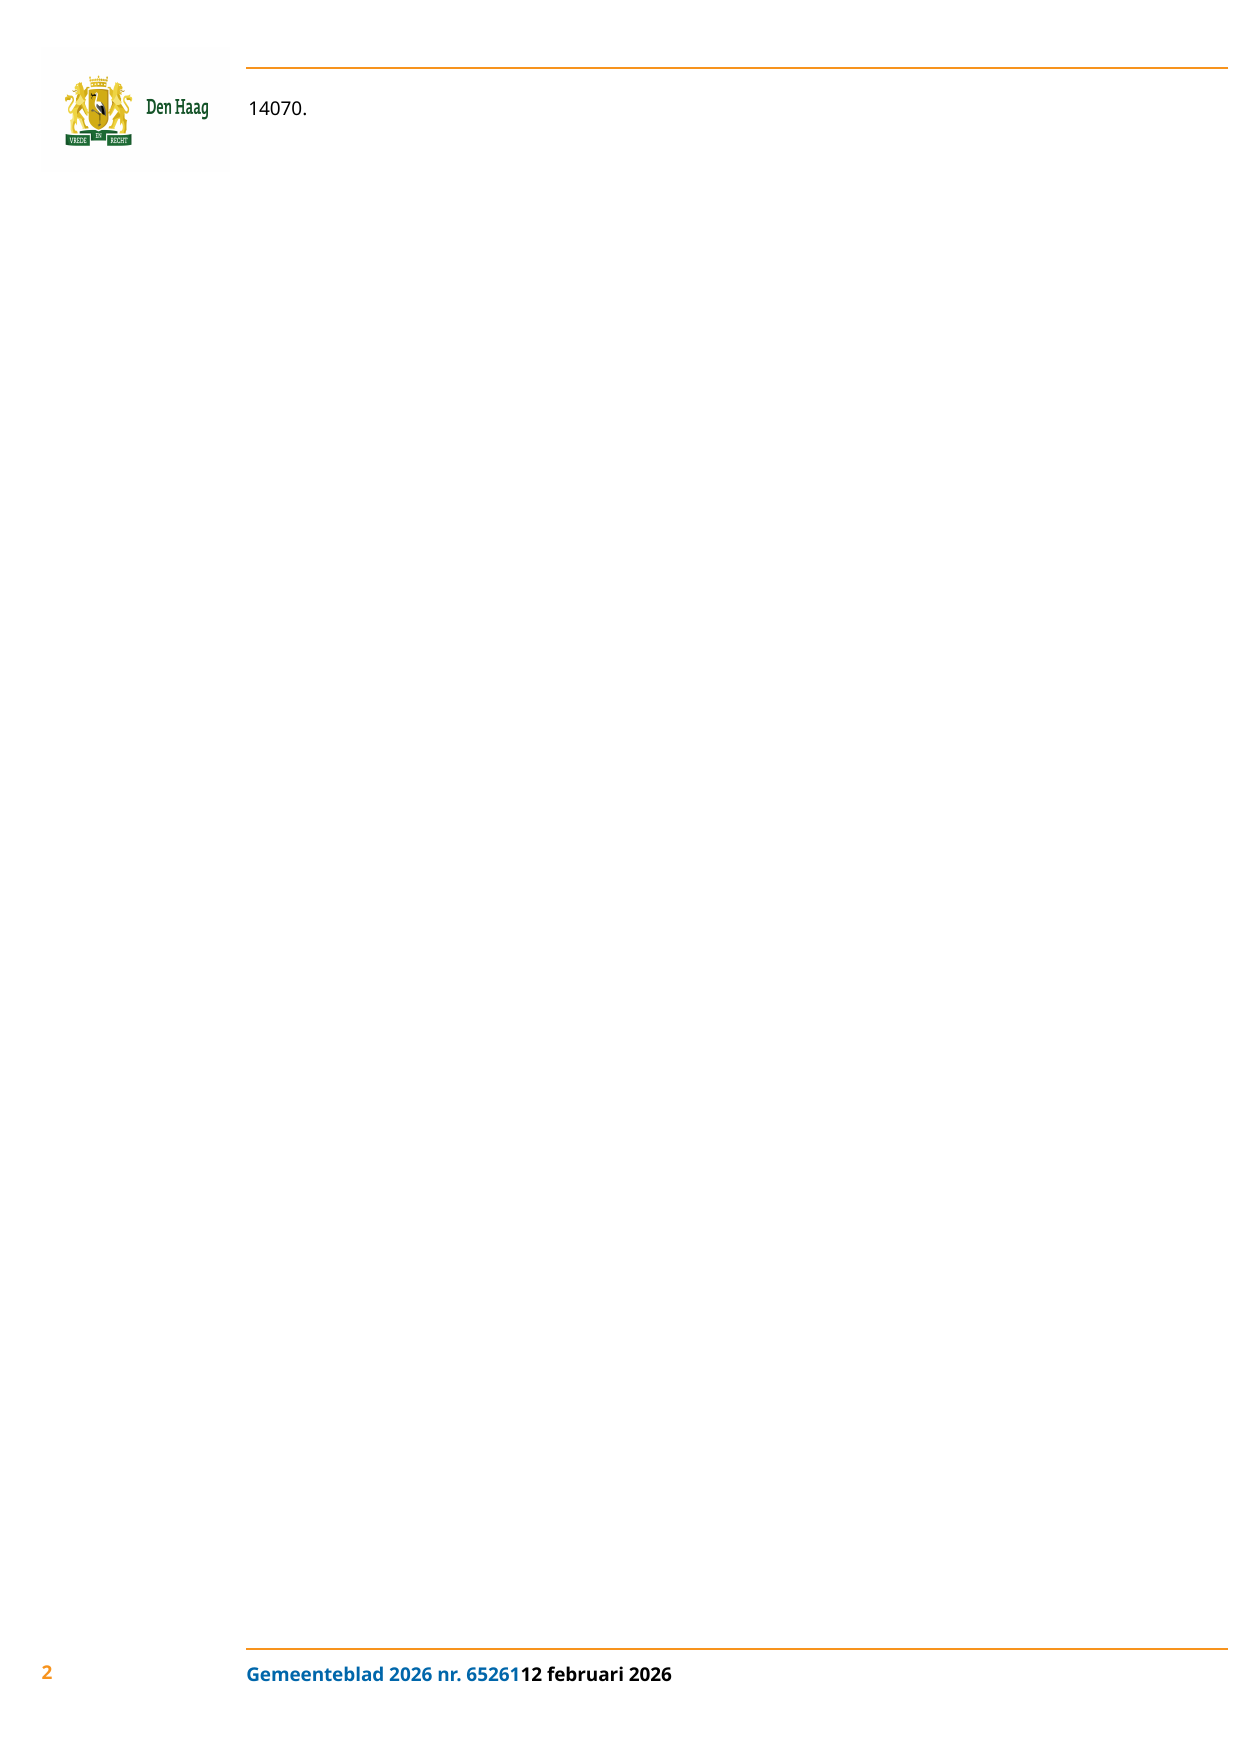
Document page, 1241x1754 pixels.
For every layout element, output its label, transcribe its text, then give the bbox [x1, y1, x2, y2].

text 14070. [248, 95, 1152, 121]
picture [41, 47, 231, 172]
